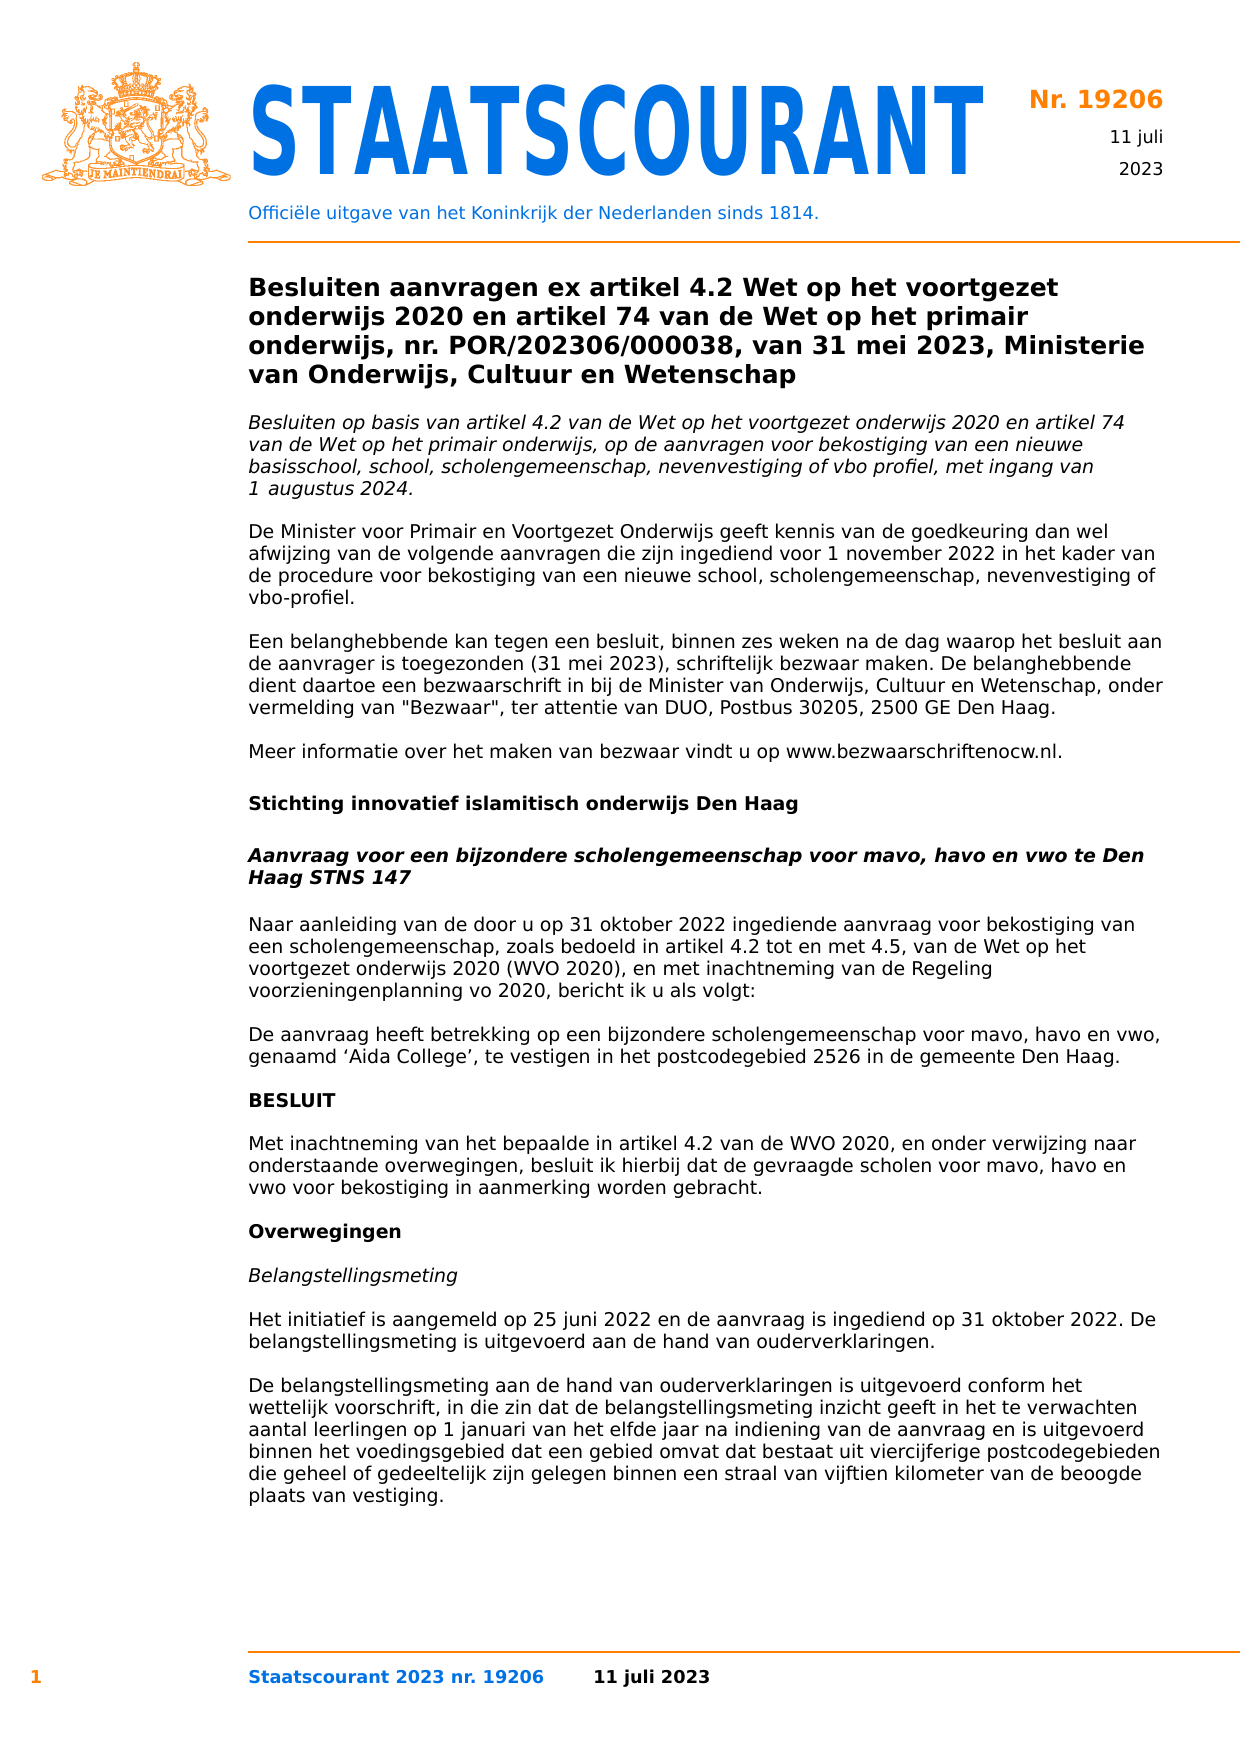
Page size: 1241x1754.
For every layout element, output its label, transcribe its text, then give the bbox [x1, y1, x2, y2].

text De Minister voor Primair en Voortgezet Onderwijs geeft kennis van de goedkeuring dan wel afwijzing van de volgende aanvragen die zijn ingediend voor 1 november 2022 in het kader van de procedure voor bekostiging van een nieuwe school, scholengemeenschap, nevenvestiging of vbo-profiel. [248, 521, 1163, 609]
subtitle Aanvraag voor een bijzondere scholengemeenschap voor mavo, havo en vwo te Den Haag STNS 147 [248, 845, 1163, 889]
text Naar aanleiding van de door u op 31 oktober 2022 ingediende aanvraag voor bekostiging van een scholengemeenschap, zoals bedoeld in artikel 4.2 tot en met 4.5, van de Wet op het voortgezet onderwijs 2020 (WVO 2020), en met inachtneming van de Regeling voorzieningenplanning vo 2020, bericht ik u als volgt: [248, 914, 1163, 1002]
subtitle Besluiten aanvragen ex artikel 4.2 Wet op het voortgezet onderwijs 2020 en artikel 74 van de Wet op het primair onderwijs, nr. POR/202306/000038, van 31 mei 2023, Ministerie van Onderwijs, Cultuur en Wetenschap [248, 273, 1163, 390]
subtitle Stichting innovatief islamitisch onderwijs Den Haag [248, 793, 1163, 815]
table_header STAATSCOURANT [248, 62, 998, 203]
table_cell Officiële uitgave van het Koninkrijk der Nederlanden sinds 1814. [248, 203, 1240, 241]
subtitle Belangstellingsmeting [248, 1265, 1163, 1287]
text De belangstellingsmeting aan de hand van ouderverklaringen is uitgevoerd conform het wettelijk voorschrift, in die zin dat de belangstellingsmeting inzicht geeft in het te verwachten aantal leerlingen op 1 januari van het elfde jaar na indiening van de aanvraag en is uitgevoerd binnen het voedingsgebied dat een gebied omvat dat bestaat uit viercijferige postcodegebieden die geheel of gedeeltelijk zijn gelegen binnen een straal van vijftien kilometer van de beoogde plaats van vestiging. [248, 1375, 1163, 1507]
text Meer informatie over het maken van bezwaar vindt u op www.bezwaarschriftenocw.nl. [248, 741, 1163, 763]
text De aanvraag heeft betrekking op een bijzondere scholengemeenschap voor mavo, havo en vwo, genaamd ‘Aida College’, te vestigen in het postcodegebied 2526 in de gemeente Den Haag. [248, 1024, 1163, 1068]
subtitle Overwegingen [248, 1221, 1163, 1243]
table_cell 2023 [998, 153, 1240, 203]
table_header [25, 62, 248, 241]
subtitle BESLUIT [248, 1089, 1163, 1111]
text Besluiten op basis van artikel 4.2 van de Wet op het voortgezet onderwijs 2020 en artikel 74 van de Wet op het primair onderwijs, op de aanvragen voor bekostiging van een nieuwe basisschool, school, scholengemeenschap, nevenvestiging of vbo profiel, met ingang van 1 augustus 2024. [248, 412, 1163, 499]
table_cell 11 juli [998, 121, 1240, 153]
text Met inachtneming van het bepaalde in artikel 4.2 van de WVO 2020, en onder verwijzing naar onderstaande overwegingen, besluit ik hierbij dat de gevraagde scholen voor mavo, havo en vwo voor bekostiging in aanmerking worden gebracht. [248, 1133, 1163, 1199]
text Het initiatief is aangemeld op 25 juni 2022 en de aanvraag is ingediend op 31 oktober 2022. De belangstellingsmeting is uitgevoerd aan de hand van ouderverklaringen. [248, 1309, 1163, 1353]
picture [41, 62, 231, 186]
table_header Nr. 19206 [998, 62, 1240, 121]
text Een belanghebbende kan tegen een besluit, binnen zes weken na de dag waarop het besluit aan de aanvrager is toegezonden (31 mei 2023), schriftelijk bezwaar maken. De belanghebbende dient daartoe een bezwaarschrift in bij de Minister van Onderwijs, Cultuur en Wetenschap, onder vermelding van "Bezwaar", ter attentie van DUO, Postbus 30205, 2500 GE Den Haag. [248, 631, 1163, 719]
